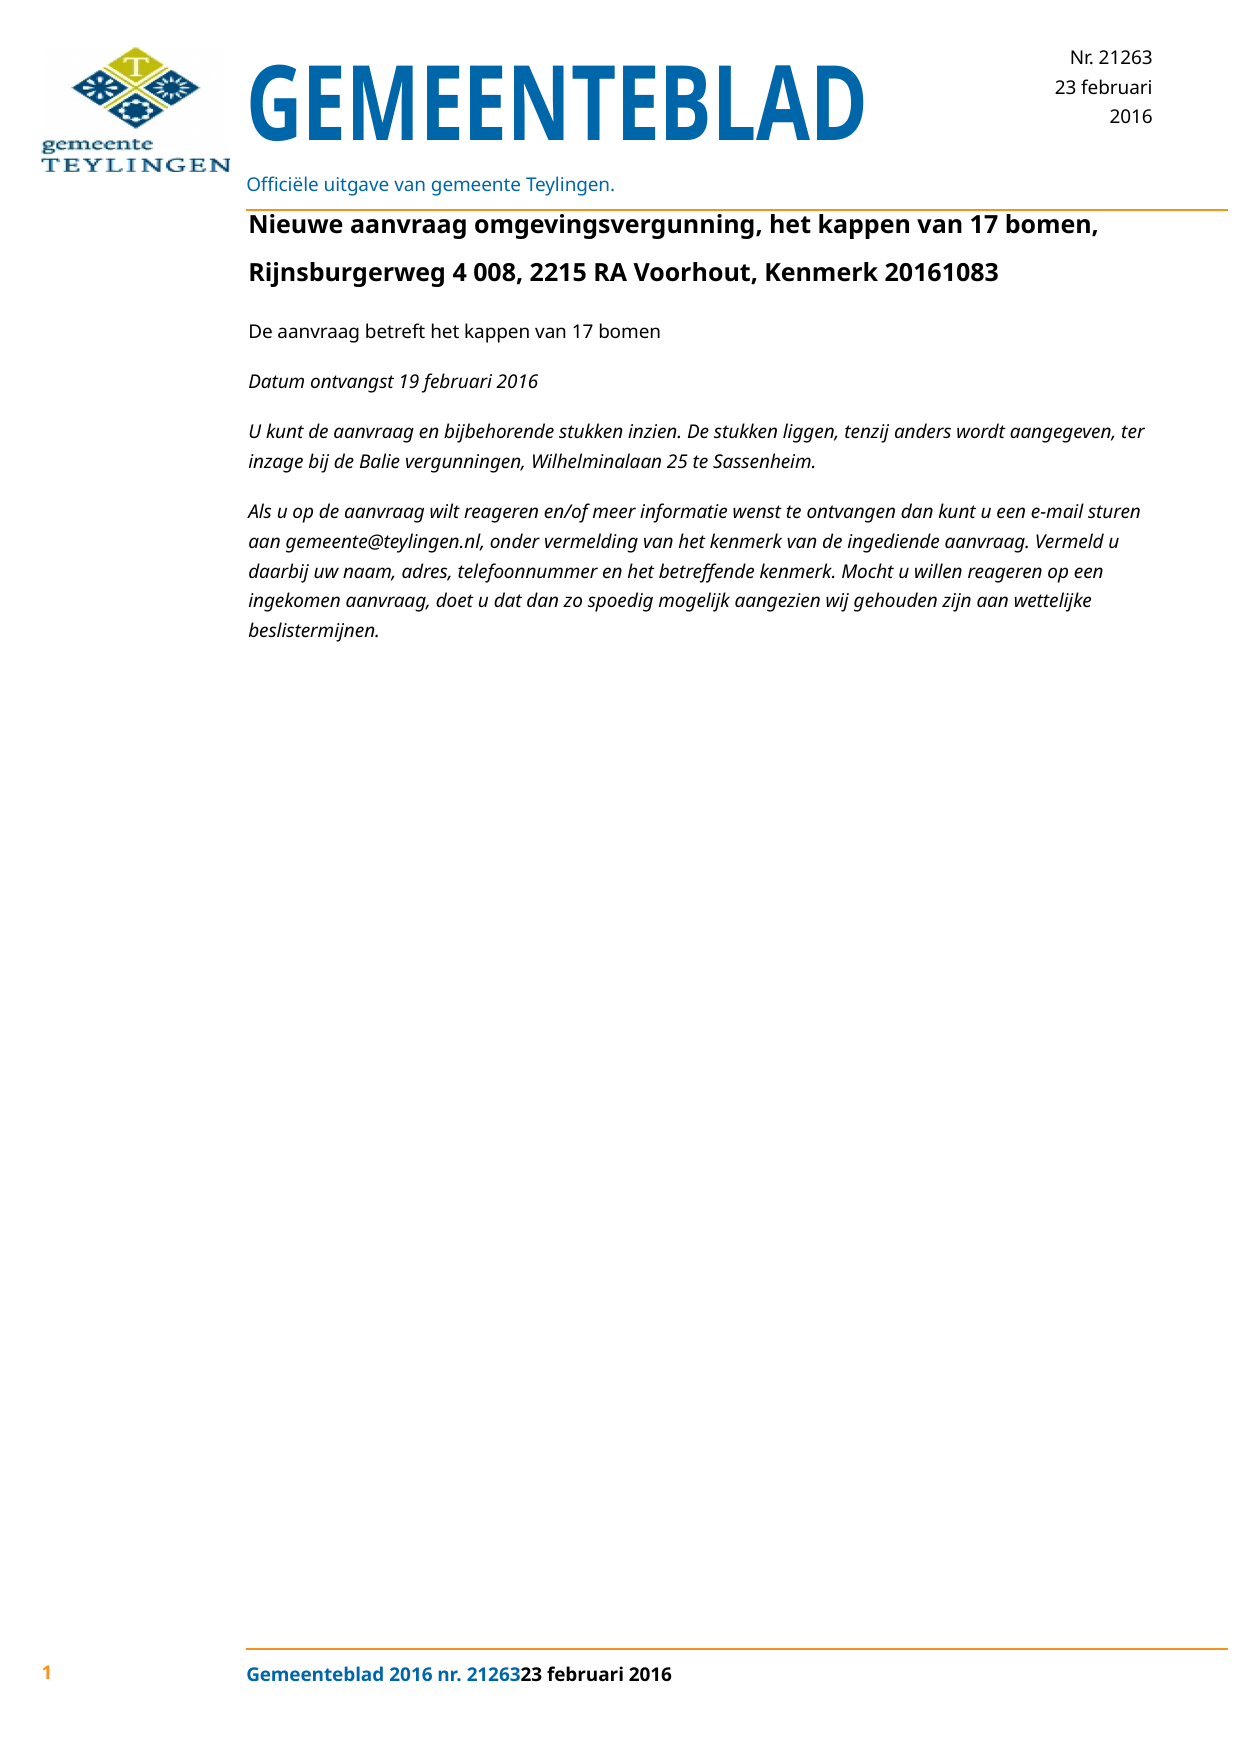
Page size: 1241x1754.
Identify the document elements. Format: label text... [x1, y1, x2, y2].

text U kunt de aanvraag en bijbehorende stukken inzien. De stukken liggen, tenzij anders wordt aangegeven, ter inzage bij de Balie vergunningen, Wilhelminalaan 25 te Sassenheim. [248, 419, 1152, 474]
text De aanvraag betreft het kappen van 17 bomen [248, 318, 1152, 344]
picture [41, 47, 231, 172]
text Datum ontvangst 19 februari 2016 [248, 368, 1152, 394]
text Als u op de aanvraag wilt reageren en/of meer informatie wenst te ontvangen dan kunt u een e-mail sturen aan gemeente@teylingen.nl, onder vermelding van het kenmerk van de ingediende aanvraag. Vermeld u daarbij uw naam, adres, telefoonnummer en het betreffende kenmerk. Mocht u willen reageren op een ingekomen aanvraag, doet u dat dan zo spoedig mogelijk aangezien wij gehouden zijn aan wettelijke beslistermijnen. [248, 499, 1152, 643]
text Nieuwe aanvraag omgevingsvergunning, het kappen van 17 bomen, Rijnsburgerweg 4 008, 2215 RA Voorhout, Kenmerk 20161083 [248, 211, 1152, 288]
